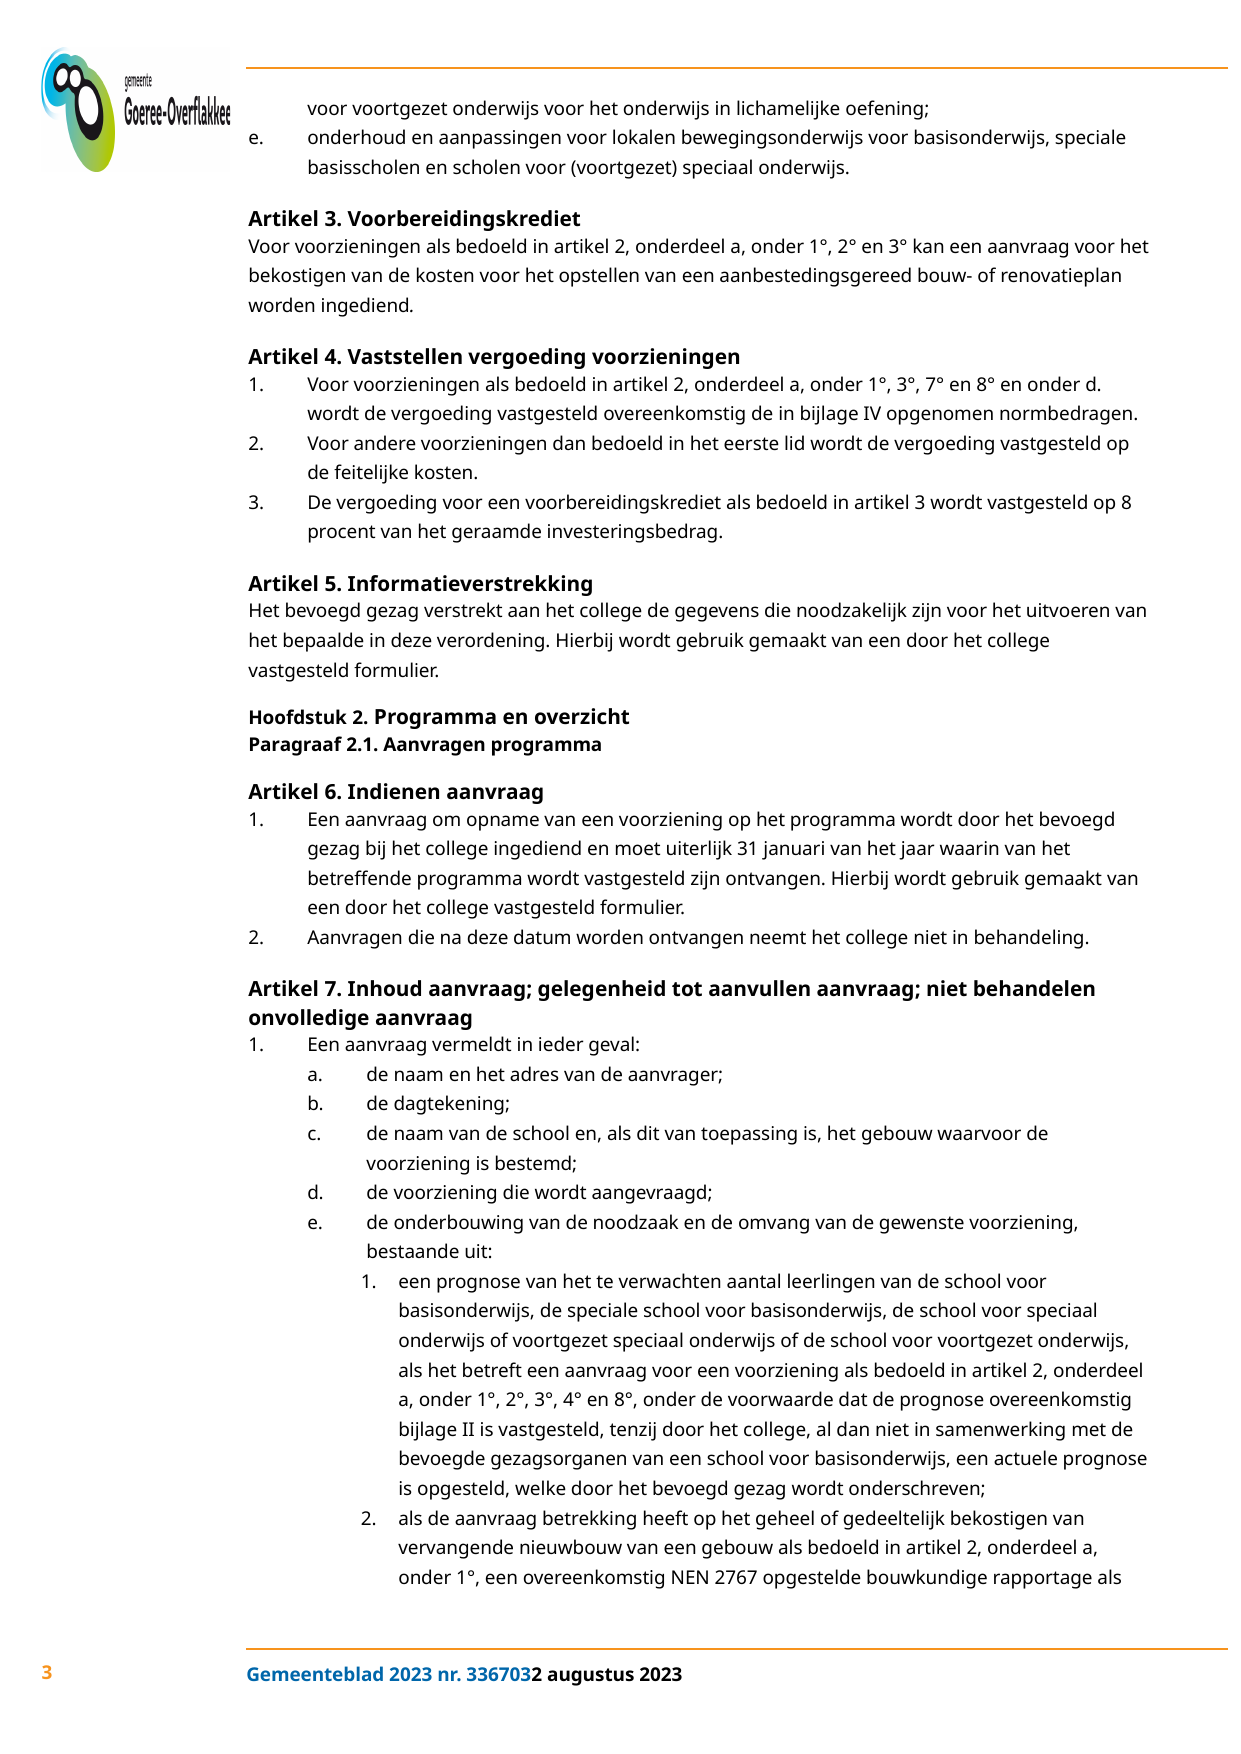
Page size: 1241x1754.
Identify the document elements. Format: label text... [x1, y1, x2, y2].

text Voor voorzieningen als bedoeld in artikel 2, onderdeel a, onder 1°, 2° en 3° kan een aanvraag voor het bekostigen van de kosten voor het opstellen van een aanbestedingsgereed bouw- of renovatieplan worden ingediend. [248, 233, 1152, 318]
text Artikel 6. Indienen aanvraag [248, 777, 1152, 806]
list Aanvragen die na deze datum worden ontvangen neemt het college niet in behandeling. [248, 924, 1152, 950]
list Voor andere voorzieningen dan bedoeld in het eerste lid wordt de vergoeding vastgesteld op de feitelijke kosten. [248, 430, 1152, 485]
list Een aanvraag vermeldt in ieder geval: [248, 1031, 1152, 1057]
text Artikel 4. Vaststellen vergoeding voorzieningen [248, 342, 1152, 371]
list voor voortgezet onderwijs voor het onderwijs in lichamelijke oefening; [248, 95, 1152, 121]
text Het bevoegd gezag verstrekt aan het college de gegevens die noodzakelijk zijn voor het uitvoeren van het bepaalde in deze verordening. Hierbij wordt gebruik gemaakt van een door het college vastgesteld formulier. [248, 598, 1152, 682]
picture [41, 47, 231, 172]
text Hoofdstuk 2. Programma en overzicht [248, 702, 1152, 731]
list de naam van de school en, als dit van toepassing is, het gebouw waarvoor de voorziening is bestemd; [307, 1120, 1152, 1176]
list als de aanvraag betrekking heeft op het geheel of gedeeltelijk bekostigen van vervangende nieuwbouw van een gebouw als bedoeld in artikel 2, onderdeel a, onder 1°, een overeenkomstig NEN 2767 opgestelde bouwkundige rapportage als [361, 1505, 1152, 1590]
text Artikel 5. Informatieverstrekking [248, 569, 1152, 598]
list de voorziening die wordt aangevraagd; [307, 1179, 1152, 1205]
list Voor voorzieningen als bedoeld in artikel 2, onderdeel a, onder 1°, 3°, 7° en 8° en onder d. wordt de vergoeding vastgesteld overeenkomstig de in bijlage IV opgenomen normbedragen. [248, 371, 1152, 426]
list de dagtekening; [307, 1091, 1152, 1116]
text Artikel 7. Inhoud aanvraag; gelegenheid tot aanvullen aanvraag; niet behandelen onvolledige aanvraag [248, 974, 1152, 1031]
text Artikel 3. Voorbereidingskrediet [248, 204, 1152, 233]
list onderhoud en aanpassingen voor lokalen bewegingsonderwijs voor basisonderwijs, speciale basisscholen en scholen voor (voortgezet) speciaal onderwijs. [248, 124, 1152, 180]
list Een aanvraag om opname van een voorziening op het programma wordt door het bevoegd gezag bij het college ingediend en moet uiterlijk 31 januari van het jaar waarin van het betreffende programma wordt vastgesteld zijn ontvangen. Hierbij wordt gebruik gemaakt van een door het college vastgesteld formulier. [248, 806, 1152, 920]
list De vergoeding voor een voorbereidingskrediet als bedoeld in artikel 3 wordt vastgesteld op 8 procent van het geraamde investeringsbedrag. [248, 489, 1152, 544]
list een prognose van het te verwachten aantal leerlingen van de school voor basisonderwijs, de speciale school voor basisonderwijs, de school voor speciaal onderwijs of voortgezet speciaal onderwijs of de school voor voortgezet onderwijs, als het betreft een aanvraag voor een voorziening als bedoeld in artikel 2, onderdeel a, onder 1°, 2°, 3°, 4° en 8°, onder de voorwaarde dat de prognose overeenkomstig bijlage II is vastgesteld, tenzij door het college, al dan niet in samenwerking met de bevoegde gezagsorganen van een school voor basisonderwijs, een actuele prognose is opgesteld, welke door het bevoegd gezag wordt onderschreven; [361, 1268, 1152, 1501]
list de naam en het adres van de aanvrager; [307, 1061, 1152, 1087]
text Paragraaf 2.1. Aanvragen programma [248, 731, 1152, 757]
list de onderbouwing van de noodzaak en de omvang van de gewenste voorziening, bestaande uit: [307, 1209, 1152, 1264]
